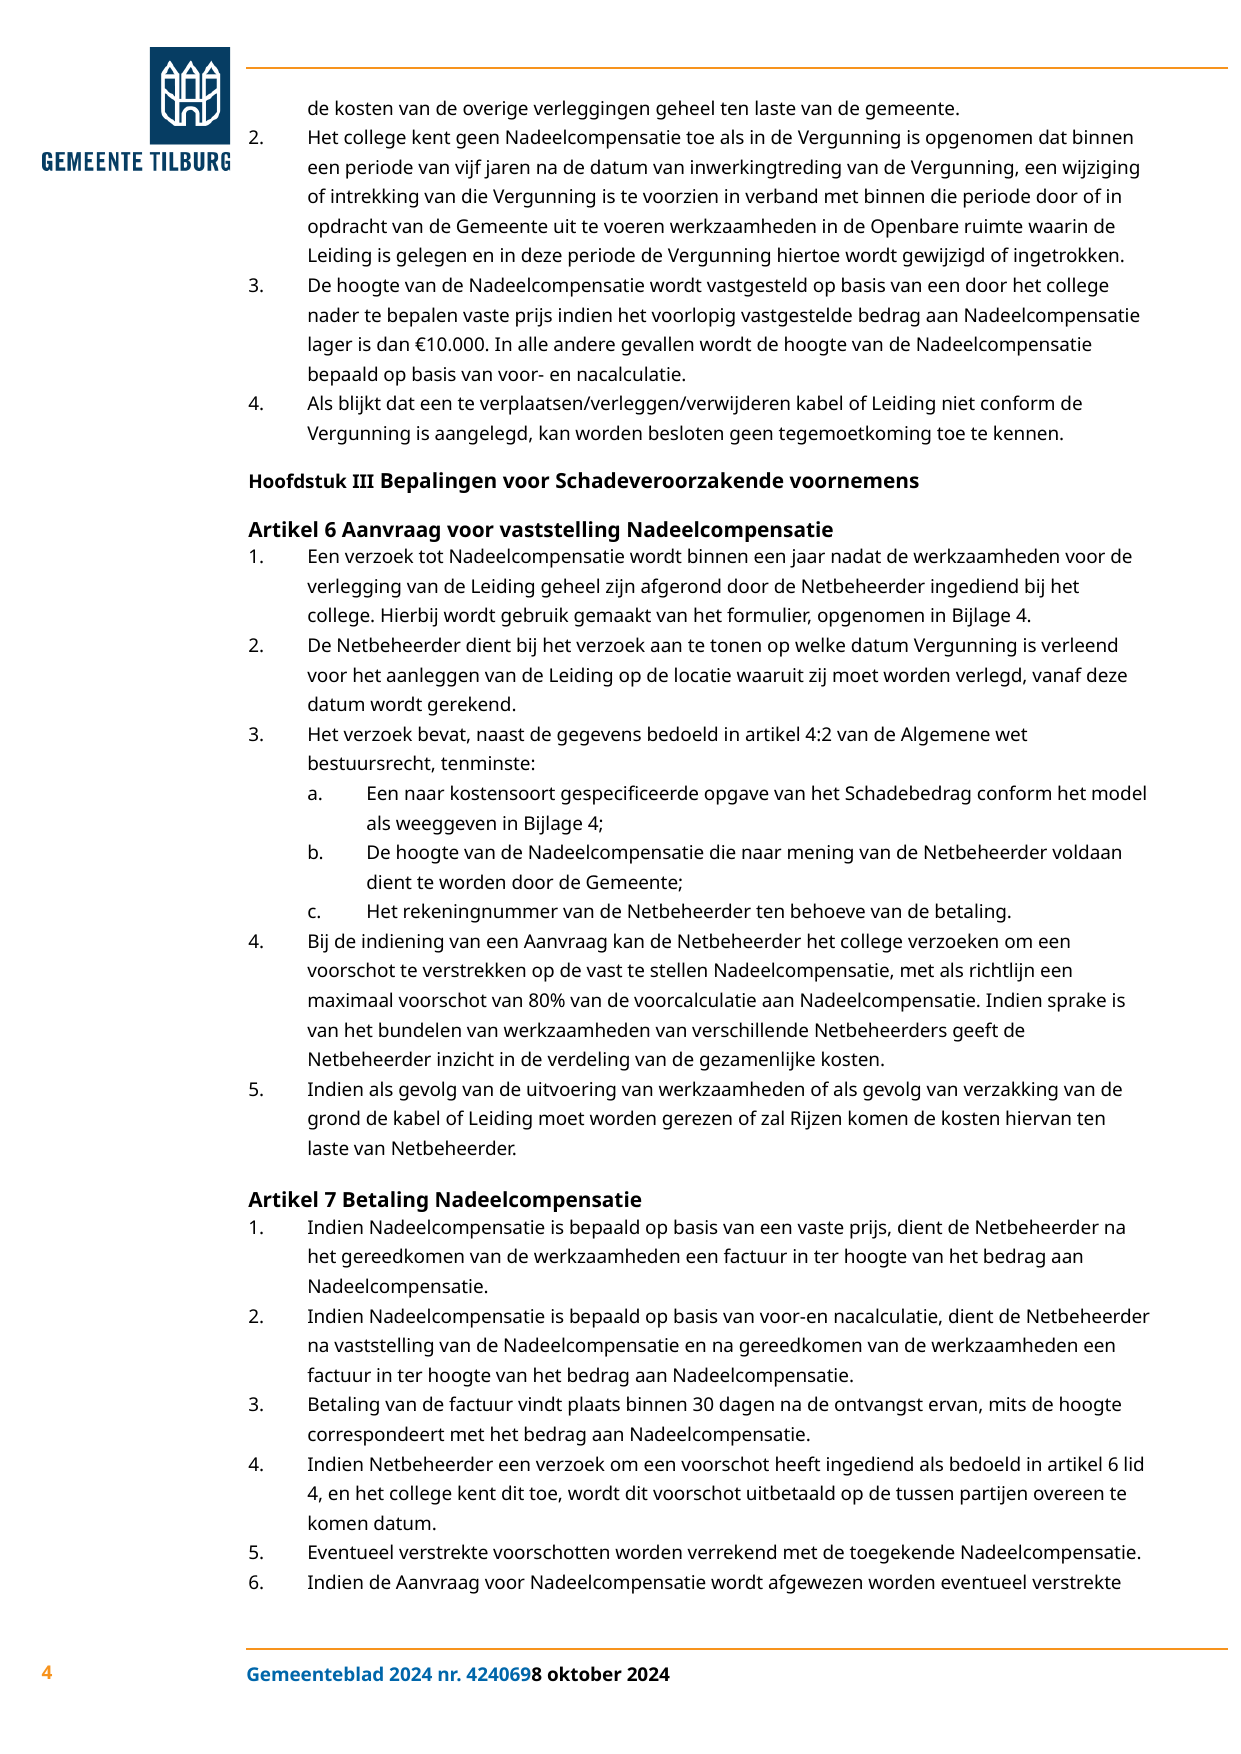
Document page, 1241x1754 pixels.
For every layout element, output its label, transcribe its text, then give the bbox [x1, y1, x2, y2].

list Betaling van de factuur vindt plaats binnen 30 dagen na de ontvangst ervan, mits de hoogte correspondeert met het bedrag aan Nadeelcompensatie. [248, 1392, 1152, 1447]
text Hoofdstuk III Bepalingen voor Schadeveroorzakende voornemens [248, 466, 1152, 494]
list Indien als gevolg van de uitvoering van werkzaamheden of als gevolg van verzakking van de grond de kabel of Leiding moet worden gerezen of zal Rijzen komen de kosten hiervan ten laste van Netbeheerder. [248, 1076, 1152, 1161]
list de kosten van de overige verleggingen geheel ten laste van de gemeente. [248, 95, 1152, 121]
list Indien Nadeelcompensatie is bepaald op basis van voor-en nacalculatie, dient de Netbeheerder na vaststelling van de Nadeelcompensatie en na gereedkomen van de werkzaamheden een factuur in ter hoogte van het bedrag aan Nadeelcompensatie. [248, 1303, 1152, 1388]
list De Netbeheerder dient bij het verzoek aan te tonen op welke datum Vergunning is verleend voor het aanleggen van de Leiding op de locatie waaruit zij moet worden verlegd, vanaf deze datum wordt gerekend. [248, 632, 1152, 717]
list Het rekeningnummer van de Netbeheerder ten behoeve van de betaling. [307, 898, 1152, 924]
text Artikel 7 Betaling Nadeelcompensatie [248, 1186, 1152, 1214]
picture [41, 47, 231, 172]
list Indien Nadeelcompensatie is bepaald op basis van een vaste prijs, dient de Netbeheerder na het gereedkomen van de werkzaamheden een factuur in ter hoogte van het bedrag aan Nadeelcompensatie. [248, 1214, 1152, 1299]
list Het verzoek bevat, naast de gegevens bedoeld in artikel 4:2 van de Algemene wet bestuursrecht, tenminste: [248, 721, 1152, 776]
list Het college kent geen Nadeelcompensatie toe als in de Vergunning is opgenomen dat binnen een periode van vijf jaren na de datum van inwerkingtreding van de Vergunning, een wijziging of intrekking van die Vergunning is te voorzien in verband met binnen die periode door of in opdracht van de Gemeente uit te voeren werkzaamheden in de Openbare ruimte waarin de Leiding is gelegen en in deze periode de Vergunning hiertoe wordt gewijzigd of ingetrokken. [248, 124, 1152, 268]
list Indien Netbeheerder een verzoek om een voorschot heeft ingediend als bedoeld in artikel 6 lid 4, en het college kent dit toe, wordt dit voorschot uitbetaald op de tussen partijen overeen te komen datum. [248, 1451, 1152, 1536]
list Eventueel verstrekte voorschotten worden verrekend met de toegekende Nadeelcompensatie. [248, 1539, 1152, 1565]
list Indien de Aanvraag voor Nadeelcompensatie wordt afgewezen worden eventueel verstrekte [248, 1569, 1152, 1595]
text Artikel 6 Aanvraag voor vaststelling Nadeelcompensatie [248, 515, 1152, 543]
list De hoogte van de Nadeelcompensatie die naar mening van de Netbeheerder voldaan dient te worden door de Gemeente; [307, 839, 1152, 895]
list Een verzoek tot Nadeelcompensatie wordt binnen een jaar nadat de werkzaamheden voor de verlegging van de Leiding geheel zijn afgerond door de Netbeheerder ingediend bij het college. Hierbij wordt gebruik gemaakt van het formulier, opgenomen in Bijlage 4. [248, 543, 1152, 628]
list Een naar kostensoort gespecificeerde opgave van het Schadebedrag conform het model als weeggeven in Bijlage 4; [307, 780, 1152, 836]
list Bij de indiening van een Aanvraag kan de Netbeheerder het college verzoeken om een voorschot te verstrekken op de vast te stellen Nadeelcompensatie, met als richtlijn een maximaal voorschot van 80% van de voorcalculatie aan Nadeelcompensatie. Indien sprake is van het bundelen van werkzaamheden van verschillende Netbeheerders geeft de Netbeheerder inzicht in de verdeling van de gezamenlijke kosten. [248, 928, 1152, 1072]
list Als blijkt dat een te verplaatsen/verleggen/verwijderen kabel of Leiding niet conform de Vergunning is aangelegd, kan worden besloten geen tegemoetkoming toe te kennen. [248, 391, 1152, 446]
list De hoogte van de Nadeelcompensatie wordt vastgesteld op basis van een door het college nader te bepalen vaste prijs indien het voorlopig vastgestelde bedrag aan Nadeelcompensatie lager is dan €10.000. In alle andere gevallen wordt de hoogte van de Nadeelcompensatie bepaald op basis van voor- en nacalculatie. [248, 272, 1152, 387]
